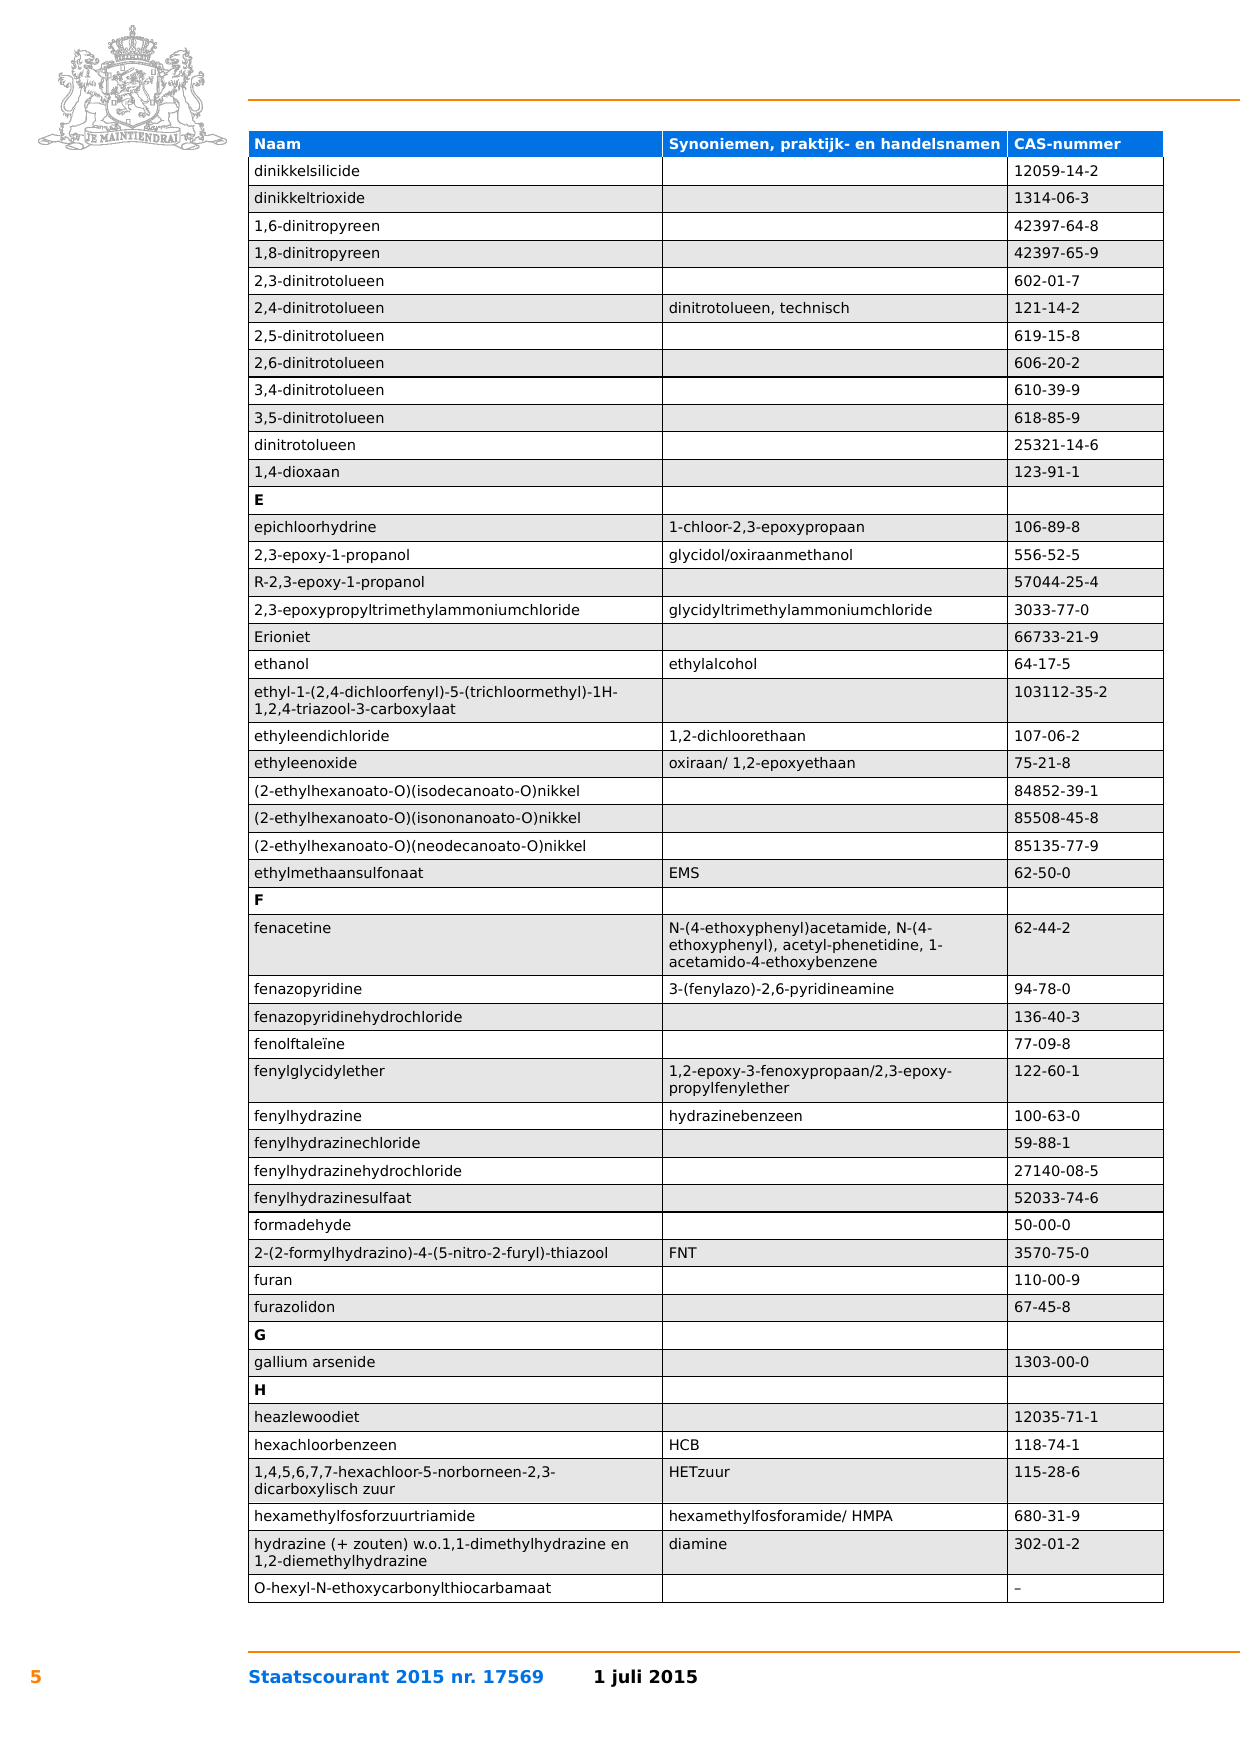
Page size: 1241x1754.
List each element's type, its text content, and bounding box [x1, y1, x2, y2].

table_cell HCB [663, 1432, 1007, 1458]
table_cell ethylalcohol [663, 651, 1007, 678]
table_cell 94-78-0 [1008, 976, 1163, 1003]
table_cell 110-00-9 [1008, 1267, 1163, 1294]
table_cell [663, 378, 1007, 404]
table_cell N-(4-ethoxyphenyl)acetamide, N-(4-ethoxyphenyl), acetyl-phenetidine, 1-acetamido-4-ethoxybenzene [663, 915, 1007, 975]
table_cell 121-14-2 [1008, 295, 1163, 322]
table_cell G [249, 1322, 662, 1348]
table_cell dinitrotolueen, technisch [663, 295, 1007, 322]
table_cell [663, 1185, 1007, 1211]
table_cell 66733-21-9 [1008, 624, 1163, 650]
table_cell dinikkeltrioxide [249, 186, 662, 212]
table_cell O-hexyl-N-ethoxycarbonylthiocarbamaat [249, 1575, 662, 1602]
table_cell F [249, 888, 662, 914]
table_cell [663, 350, 1007, 376]
table_cell ethyleenoxide [249, 751, 662, 777]
table_cell HETzuur [663, 1459, 1007, 1502]
table_cell 103112-35-2 [1008, 679, 1163, 722]
table_cell 62-50-0 [1008, 860, 1163, 887]
table_cell 84852-39-1 [1008, 778, 1163, 804]
table_cell 1,8-dinitropyreen [249, 241, 662, 267]
table_cell hexachloorbenzeen [249, 1432, 662, 1458]
table_cell (2-ethylhexanoato-O)(isononanoato-O)nikkel [249, 805, 662, 832]
table_cell dinitrotolueen [249, 432, 662, 459]
table_cell gallium arsenide [249, 1350, 662, 1376]
table_cell oxiraan/ 1,2-epoxyethaan [663, 751, 1007, 777]
table_cell (2-ethylhexanoato-O)(isodecanoato-O)nikkel [249, 778, 662, 804]
table_cell [663, 1267, 1007, 1294]
table_cell FNT [663, 1240, 1007, 1266]
table_cell 1303-00-0 [1008, 1350, 1163, 1376]
table_cell fenylhydrazinesulfaat [249, 1185, 662, 1211]
table_cell 1-chloor-2,3-epoxypropaan [663, 515, 1007, 541]
table_cell heazlewoodiet [249, 1404, 662, 1431]
table_cell [663, 460, 1007, 486]
table_cell [663, 1322, 1007, 1348]
table_cell 2,3-epoxy-1-propanol [249, 542, 662, 568]
table_cell 59-88-1 [1008, 1130, 1163, 1157]
table_cell [663, 1004, 1007, 1030]
table_cell 50-00-0 [1008, 1213, 1163, 1239]
table_cell 77-09-8 [1008, 1031, 1163, 1057]
table_cell [663, 1130, 1007, 1157]
table_cell [663, 186, 1007, 212]
table_cell ethyleendichloride [249, 723, 662, 749]
table_cell Erioniet [249, 624, 662, 650]
table_cell 2,3-epoxypropyltrimethylammoniumchloride [249, 597, 662, 623]
table_cell 136-40-3 [1008, 1004, 1163, 1030]
table_cell fenazopyridinehydrochloride [249, 1004, 662, 1030]
table_cell hexamethylfosforamide/ HMPA [663, 1504, 1007, 1530]
table_cell furazolidon [249, 1295, 662, 1321]
table_cell 67-45-8 [1008, 1295, 1163, 1321]
table_cell 2,3-dinitrotolueen [249, 268, 662, 294]
table_cell 618-85-9 [1008, 405, 1163, 431]
table_cell fenylhydrazinehydrochloride [249, 1158, 662, 1184]
table_cell fenylhydrazine [249, 1103, 662, 1129]
table_cell EMS [663, 860, 1007, 887]
table_cell 52033-74-6 [1008, 1185, 1163, 1211]
table_cell [663, 323, 1007, 349]
table_cell furan [249, 1267, 662, 1294]
table_cell 302-01-2 [1008, 1531, 1163, 1574]
table_cell 12035-71-1 [1008, 1404, 1163, 1431]
table_cell [1008, 1377, 1163, 1403]
table_cell 619-15-8 [1008, 323, 1163, 349]
table_cell dinikkelsilicide [249, 158, 662, 185]
table_cell 123-91-1 [1008, 460, 1163, 486]
table_cell 1,4-dioxaan [249, 460, 662, 486]
table_cell [1008, 888, 1163, 914]
table_cell fenylhydrazinechloride [249, 1130, 662, 1157]
table_cell fenolftaleïne [249, 1031, 662, 1057]
table_cell [663, 778, 1007, 804]
table_cell [663, 241, 1007, 267]
table_cell ethylmethaansulfonaat [249, 860, 662, 887]
table_cell 1314-06-3 [1008, 186, 1163, 212]
table_cell fenazopyridine [249, 976, 662, 1003]
table_cell 62-44-2 [1008, 915, 1163, 975]
table_cell [663, 1404, 1007, 1431]
table_cell [1008, 1322, 1163, 1348]
table_cell 106-89-8 [1008, 515, 1163, 541]
table_header Naam [249, 131, 662, 157]
table_cell hexamethylfosforzuurtriamide [249, 1504, 662, 1530]
table_cell diamine [663, 1531, 1007, 1574]
table_cell 2,5-dinitrotolueen [249, 323, 662, 349]
table_cell [1008, 487, 1163, 513]
table_header Synoniemen, praktijk- en handelsnamen [663, 131, 1007, 157]
table_cell 57044-25-4 [1008, 569, 1163, 596]
table_cell [663, 569, 1007, 596]
table_cell [663, 213, 1007, 239]
table_cell [663, 1295, 1007, 1321]
table_cell 602-01-7 [1008, 268, 1163, 294]
table_cell 3,5-dinitrotolueen [249, 405, 662, 431]
picture [38, 25, 227, 150]
table_cell [663, 1213, 1007, 1239]
table_cell 122-60-1 [1008, 1059, 1163, 1102]
table_cell [663, 268, 1007, 294]
table_cell 3,4-dinitrotolueen [249, 378, 662, 404]
table_cell ethanol [249, 651, 662, 678]
table_cell 100-63-0 [1008, 1103, 1163, 1129]
table_cell 107-06-2 [1008, 723, 1163, 749]
table_cell 606-20-2 [1008, 350, 1163, 376]
table_cell 12059-14-2 [1008, 158, 1163, 185]
table_cell 115-28-6 [1008, 1459, 1163, 1502]
table_cell glycidol/oxiraanmethanol [663, 542, 1007, 568]
table_cell H [249, 1377, 662, 1403]
table_cell 3570-75-0 [1008, 1240, 1163, 1266]
table_cell [663, 432, 1007, 459]
table_cell [663, 805, 1007, 832]
table_cell 556-52-5 [1008, 542, 1163, 568]
table_cell [663, 679, 1007, 722]
table_cell 2-(2-formylhydrazino)-4-(5-nitro-2-furyl)-thia­zool [249, 1240, 662, 1266]
table_cell [663, 833, 1007, 859]
table_cell 1,6-dinitropyreen [249, 213, 662, 239]
table_cell 85508-45-8 [1008, 805, 1163, 832]
table_cell [663, 888, 1007, 914]
table_cell hydrazinebenzeen [663, 1103, 1007, 1129]
table_cell 610-39-9 [1008, 378, 1163, 404]
table_cell 1,2-dichloorethaan [663, 723, 1007, 749]
table_cell 2,6-dinitrotolueen [249, 350, 662, 376]
table_cell 680-31-9 [1008, 1504, 1163, 1530]
table_cell (2-ethylhexanoato-O)(neodecanoato-O)nikkel [249, 833, 662, 859]
table_cell epichloorhydrine [249, 515, 662, 541]
table_header CAS-nummer [1008, 131, 1163, 157]
table_cell 3033-77-0 [1008, 597, 1163, 623]
table_cell 1,4,5,6,7,7-hexachloor-5-norborneen-2,3-dicarboxylisch zuur [249, 1459, 662, 1502]
table_cell 42397-64-8 [1008, 213, 1163, 239]
table_cell 42397-65-9 [1008, 241, 1163, 267]
table_cell [663, 487, 1007, 513]
table_cell [663, 1031, 1007, 1057]
table_cell 64-17-5 [1008, 651, 1163, 678]
table_cell fenylglycidylether [249, 1059, 662, 1102]
table_cell [663, 405, 1007, 431]
table_cell 118-74-1 [1008, 1432, 1163, 1458]
table_cell 25321-14-6 [1008, 432, 1163, 459]
table_cell [663, 1377, 1007, 1403]
table_cell – [1008, 1575, 1163, 1602]
table_cell ethyl-1-(2,4-dichloorfenyl)-5-(trichloormethyl)-1H-1,2,4-triazool-3-carboxylaat [249, 679, 662, 722]
table_cell fenacetine [249, 915, 662, 975]
table_cell E [249, 487, 662, 513]
table_cell [663, 158, 1007, 185]
table_cell [663, 1158, 1007, 1184]
table_cell 2,4-dinitrotolueen [249, 295, 662, 322]
table_cell [663, 1575, 1007, 1602]
table_cell R-2,3-epoxy-1-propanol [249, 569, 662, 596]
table_cell 1,2-epoxy-3-fenoxypropaan/2,3-epoxy-propylfenylether [663, 1059, 1007, 1102]
table_cell [663, 624, 1007, 650]
table_cell [663, 1350, 1007, 1376]
table_cell glycidyltrimethylammoniumchloride [663, 597, 1007, 623]
table_cell 27140-08-5 [1008, 1158, 1163, 1184]
table_cell hydrazine (+ zouten) w.o.1,1-dimethylhydrazine en 1,2-diemethylhydrazine [249, 1531, 662, 1574]
table_cell formadehyde [249, 1213, 662, 1239]
table_cell 85135-77-9 [1008, 833, 1163, 859]
table_cell 75-21-8 [1008, 751, 1163, 777]
table_cell 3-(fenylazo)-2,6-pyridineamine [663, 976, 1007, 1003]
